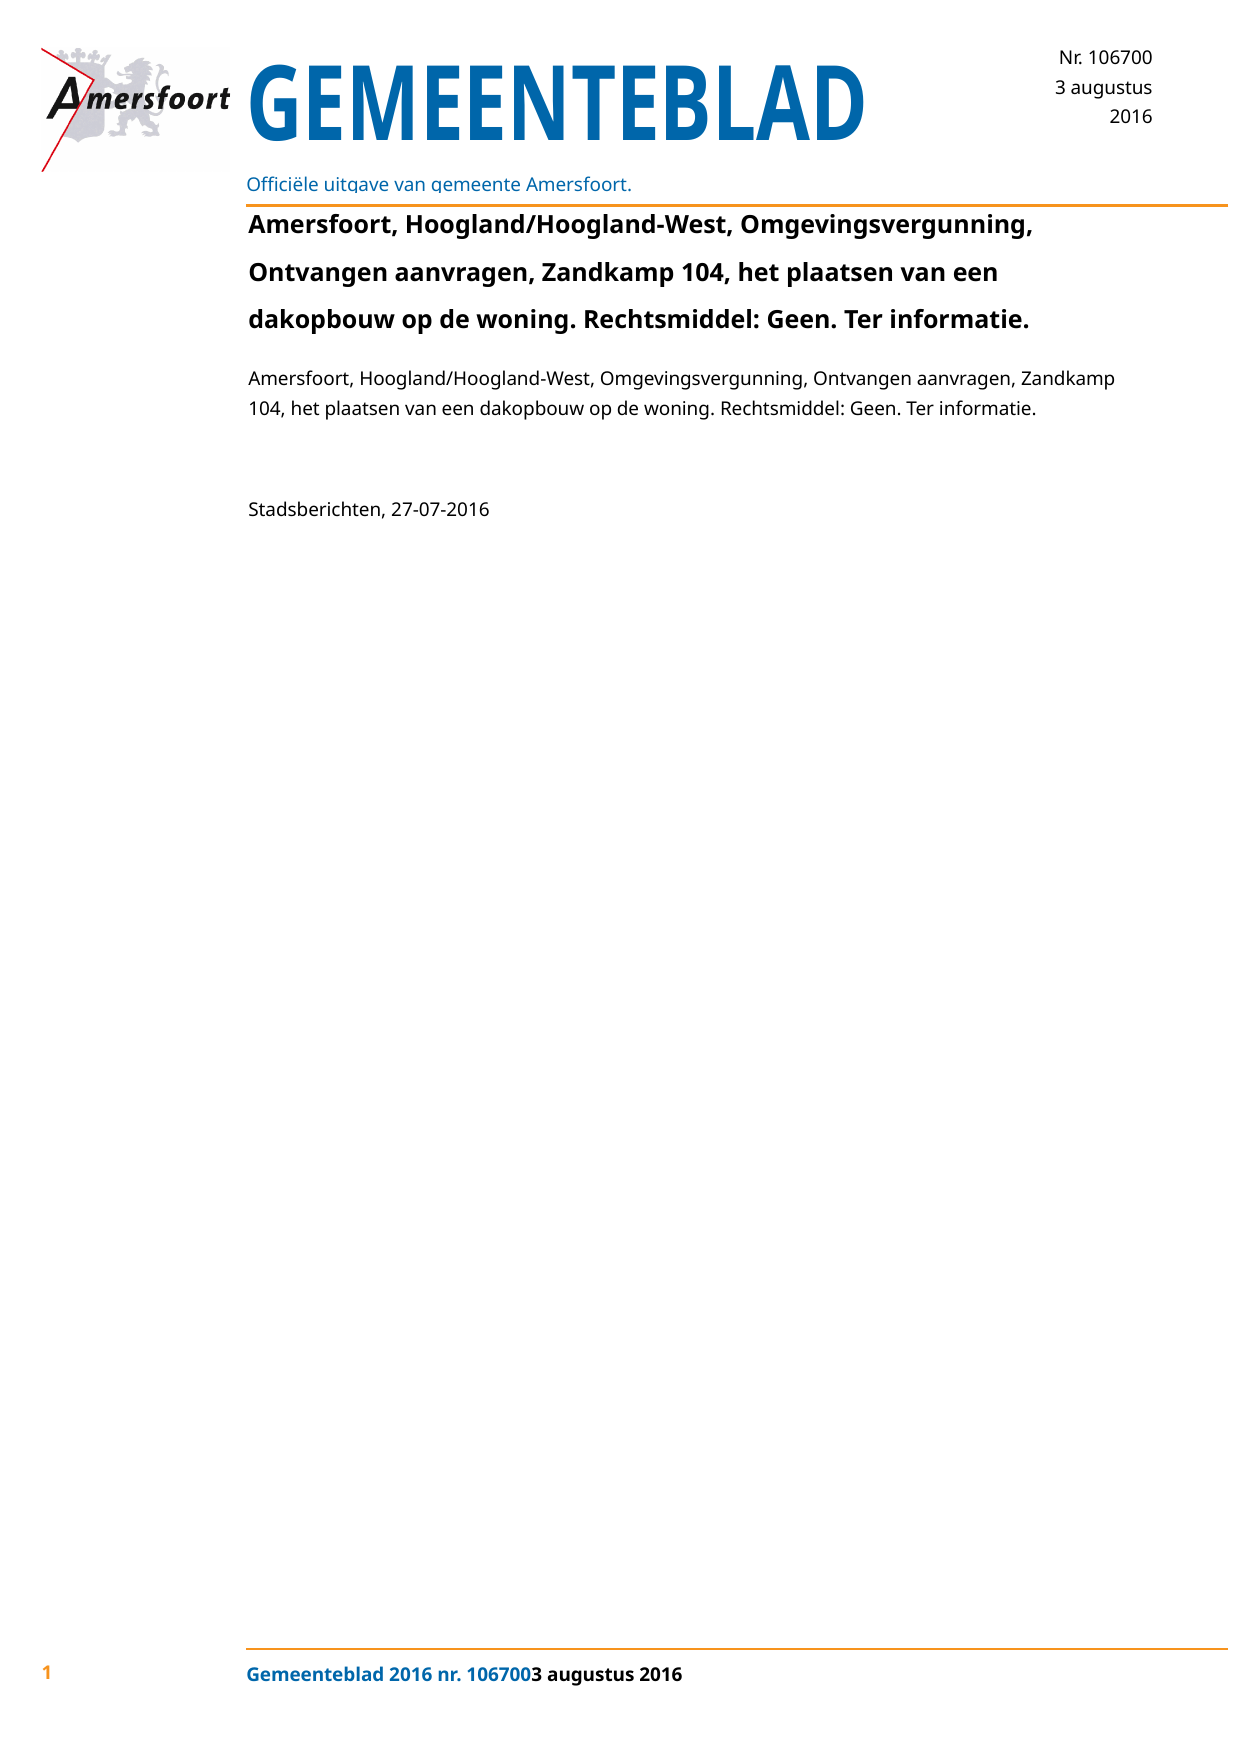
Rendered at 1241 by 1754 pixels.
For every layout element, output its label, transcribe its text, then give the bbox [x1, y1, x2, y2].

text Amersfoort, Hoogland/Hoogland-West, Omgevingsvergunning, Ontvangen aanvragen, Zandkamp 104, het plaatsen van een dakopbouw op de woning. Rechtsmiddel: Geen. Ter informatie. [248, 366, 1152, 421]
text Amersfoort, Hoogland/Hoogland-West, Omgevingsvergunning, Ontvangen aanvragen, Zandkamp 104, het plaatsen van een dakopbouw op de woning. Rechtsmiddel: Geen. Ter informatie. [248, 207, 1152, 336]
picture [41, 47, 231, 172]
text Stadsberichten, 27-07-2016 [248, 496, 1152, 522]
